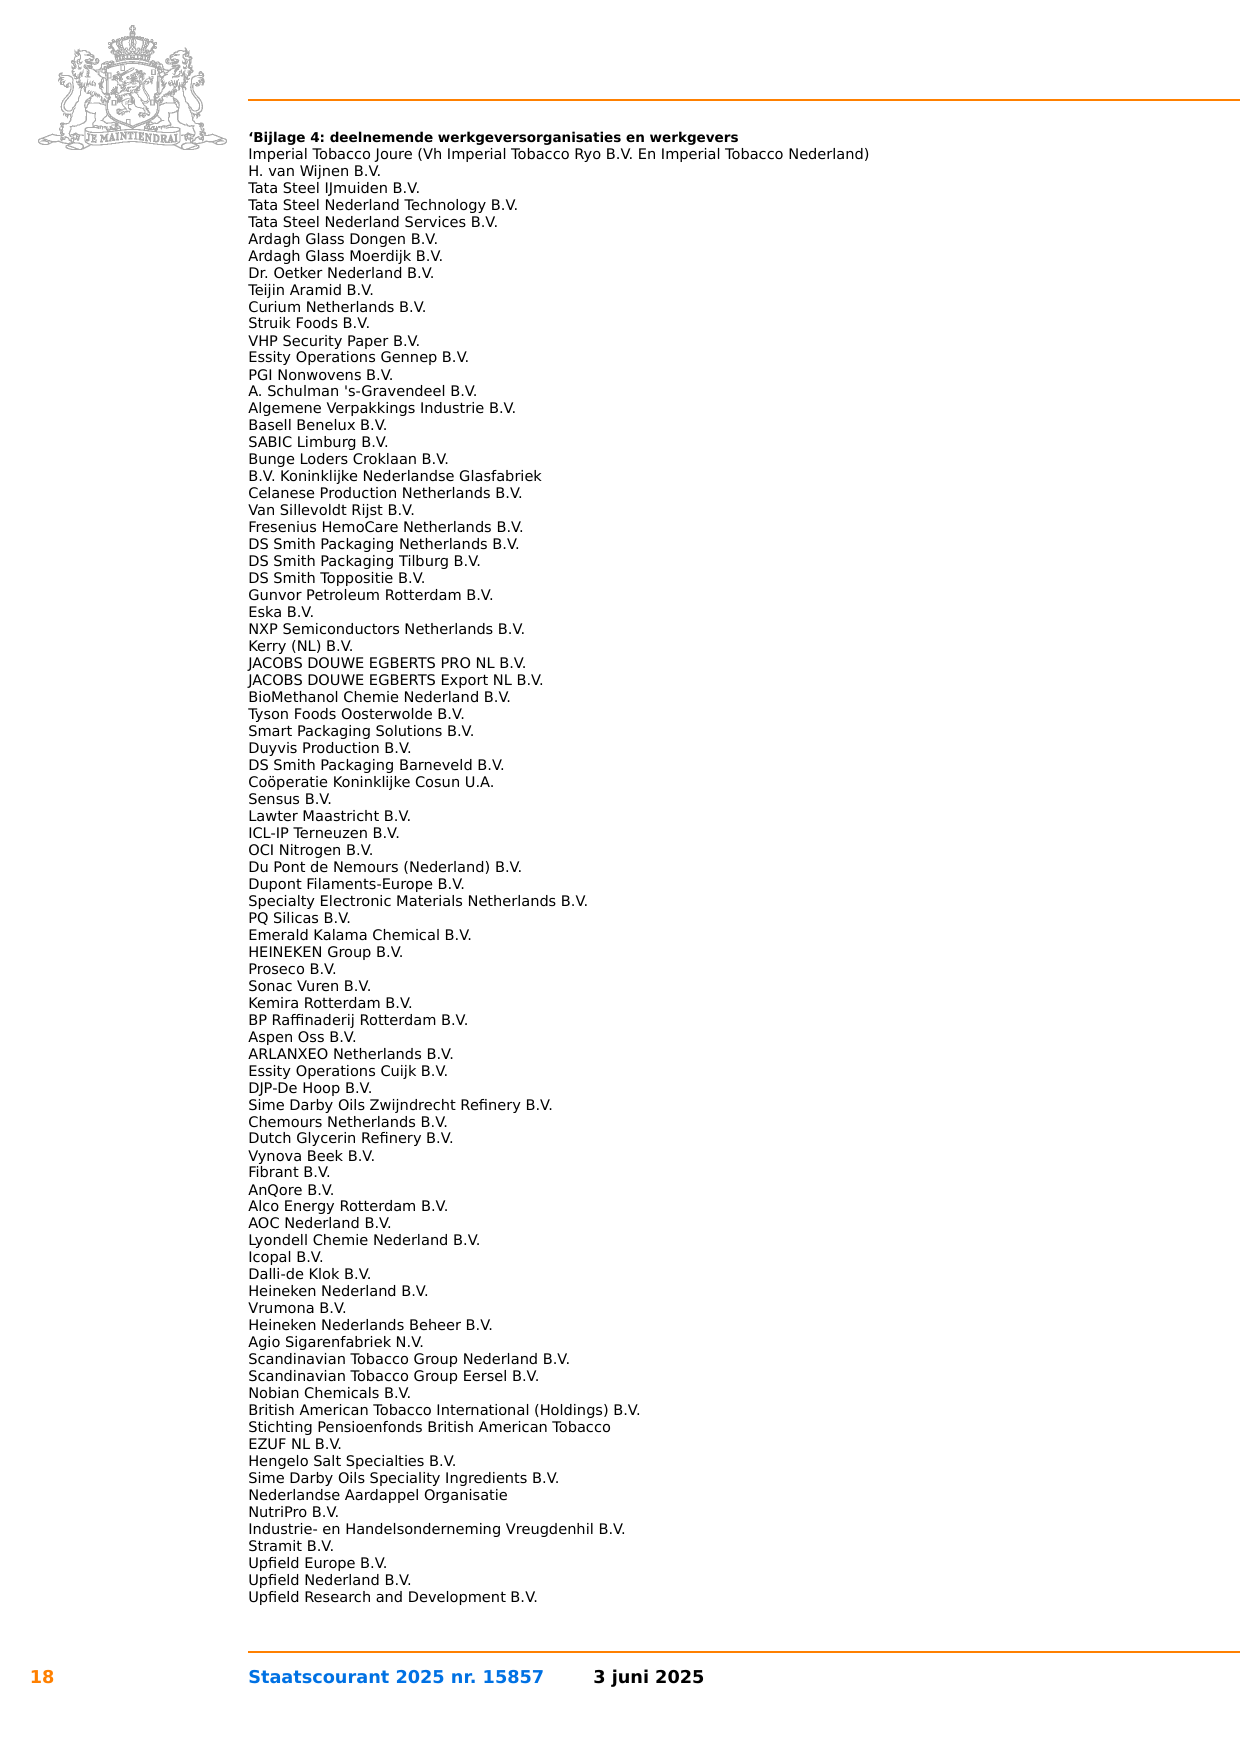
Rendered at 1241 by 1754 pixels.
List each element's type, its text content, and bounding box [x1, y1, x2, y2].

table_cell OCI Nitrogen B.V. [248, 842, 1163, 859]
table_cell Tata Steel Nederland Services B.V. [248, 214, 1163, 231]
table_cell Sime Darby Oils Zwijndrecht Refinery B.V. [248, 1096, 1163, 1113]
table_cell Nobian Chemicals B.V. [248, 1385, 1163, 1402]
table_cell Specialty Electronic Materials Netherlands B.V. [248, 893, 1163, 910]
table_cell Teijin Aramid B.V. [248, 281, 1163, 298]
table_cell Upfield Europe B.V. [248, 1555, 1163, 1572]
table_cell Dalli-de Klok B.V. [248, 1266, 1163, 1283]
table_cell BioMethanol Chemie Nederland B.V. [248, 689, 1163, 706]
table_header ‘Bijlage 4: deelnemende werkgeversorganisaties en werkgevers [248, 130, 1163, 146]
table_cell AOC Nederland B.V. [248, 1215, 1163, 1232]
table_cell H. van Wijnen B.V. [248, 163, 1163, 179]
table_cell Fibrant B.V. [248, 1164, 1163, 1181]
table_cell JACOBS DOUWE EGBERTS Export NL B.V. [248, 672, 1163, 689]
table_cell DS Smith Packaging Tilburg B.V. [248, 553, 1163, 570]
table_cell Lawter Maastricht B.V. [248, 808, 1163, 825]
table_cell Upfield Nederland B.V. [248, 1572, 1163, 1589]
table_cell Kerry (NL) B.V. [248, 638, 1163, 655]
table_cell Basell Benelux B.V. [248, 417, 1163, 434]
table_cell Smart Packaging Solutions B.V. [248, 723, 1163, 740]
table_cell Lyondell Chemie Nederland B.V. [248, 1232, 1163, 1249]
table_cell Vrumona B.V. [248, 1300, 1163, 1317]
table_cell Stichting Pensioenfonds British American Tobacco [248, 1419, 1163, 1436]
table_cell ARLANXEO Netherlands B.V. [248, 1046, 1163, 1062]
table_cell Proseco B.V. [248, 961, 1163, 978]
table_cell Agio Sigarenfabriek N.V. [248, 1334, 1163, 1351]
table_cell Tata Steel IJmuiden B.V. [248, 180, 1163, 197]
table_cell SABIC Limburg B.V. [248, 434, 1163, 451]
table_cell DS Smith Packaging Netherlands B.V. [248, 536, 1163, 553]
table_cell Dupont Filaments-Europe B.V. [248, 876, 1163, 893]
table_cell DJP-De Hoop B.V. [248, 1080, 1163, 1096]
table_cell Van Sillevoldt Rijst B.V. [248, 502, 1163, 519]
table_cell JACOBS DOUWE EGBERTS PRO NL B.V. [248, 655, 1163, 672]
table_cell AnQore B.V. [248, 1181, 1163, 1198]
table_cell A. Schulman 's-Gravendeel B.V. [248, 383, 1163, 400]
table_cell Duyvis Production B.V. [248, 740, 1163, 757]
table_cell British American Tobacco International (Holdings) B.V. [248, 1402, 1163, 1419]
table_cell Hengelo Salt Specialties B.V. [248, 1453, 1163, 1470]
table_cell Alco Energy Rotterdam B.V. [248, 1198, 1163, 1215]
table_cell DS Smith Toppositie B.V. [248, 570, 1163, 587]
table_cell Struik Foods B.V. [248, 315, 1163, 332]
table_cell Du Pont de Nemours (Nederland) B.V. [248, 859, 1163, 876]
table_cell Vynova Beek B.V. [248, 1148, 1163, 1164]
table_cell Ardagh Glass Moerdijk B.V. [248, 248, 1163, 264]
table_cell Eska B.V. [248, 604, 1163, 621]
table_cell Gunvor Petroleum Rotterdam B.V. [248, 587, 1163, 604]
table_cell Sonac Vuren B.V. [248, 978, 1163, 994]
table_cell Celanese Production Netherlands B.V. [248, 485, 1163, 502]
table_cell BP Raffinaderij Rotterdam B.V. [248, 1012, 1163, 1028]
picture [38, 25, 227, 150]
table_cell Stramit B.V. [248, 1538, 1163, 1555]
table_cell Kemira Rotterdam B.V. [248, 995, 1163, 1012]
table_cell Curium Netherlands B.V. [248, 299, 1163, 315]
table_cell EZUF NL B.V. [248, 1436, 1163, 1453]
table_cell NutriPro B.V. [248, 1504, 1163, 1521]
table_cell Imperial Tobacco Joure (Vh Imperial Tobacco Ryo B.V. En Imperial Tobacco Nederland) [248, 146, 1163, 163]
table_cell Sime Darby Oils Speciality Ingredients B.V. [248, 1470, 1163, 1487]
table_cell Scandinavian Tobacco Group Eersel B.V. [248, 1368, 1163, 1385]
table_cell Heineken Nederlands Beheer B.V. [248, 1317, 1163, 1334]
table_cell Coöperatie Koninklijke Cosun U.A. [248, 774, 1163, 791]
table_cell NXP Semiconductors Netherlands B.V. [248, 621, 1163, 638]
table_cell Bunge Loders Croklaan B.V. [248, 451, 1163, 468]
table_cell Upfield Research and Development B.V. [248, 1589, 1163, 1606]
table_cell Tata Steel Nederland Technology B.V. [248, 197, 1163, 213]
table_cell Emerald Kalama Chemical B.V. [248, 927, 1163, 944]
table_cell Heineken Nederland B.V. [248, 1283, 1163, 1300]
table_cell Icopal B.V. [248, 1249, 1163, 1266]
table_cell Fresenius HemoCare Netherlands B.V. [248, 519, 1163, 536]
table_cell Dr. Oetker Nederland B.V. [248, 265, 1163, 281]
table_cell Industrie- en Handelsonderneming Vreugdenhil B.V. [248, 1521, 1163, 1538]
table_cell DS Smith Packaging Barneveld B.V. [248, 757, 1163, 774]
table_cell Nederlandse Aardappel Organisatie [248, 1487, 1163, 1504]
table_cell Sensus B.V. [248, 791, 1163, 808]
table_cell Chemours Netherlands B.V. [248, 1114, 1163, 1130]
table_cell PQ Silicas B.V. [248, 910, 1163, 927]
table_cell Scandinavian Tobacco Group Nederland B.V. [248, 1351, 1163, 1368]
table_cell VHP Security Paper B.V. [248, 333, 1163, 349]
table_cell Ardagh Glass Dongen B.V. [248, 231, 1163, 247]
table_cell ICL-IP Terneuzen B.V. [248, 825, 1163, 842]
table_cell Algemene Verpakkings Industrie B.V. [248, 400, 1163, 417]
table_cell PGI Nonwovens B.V. [248, 366, 1163, 383]
table_cell Tyson Foods Oosterwolde B.V. [248, 706, 1163, 723]
table_cell Essity Operations Gennep B.V. [248, 349, 1163, 366]
table_cell Dutch Glycerin Refinery B.V. [248, 1130, 1163, 1147]
table_cell Essity Operations Cuijk B.V. [248, 1063, 1163, 1079]
table_cell HEINEKEN Group B.V. [248, 944, 1163, 961]
table_cell B.V. Koninklijke Nederlandse Glasfabriek [248, 468, 1163, 485]
table_cell Aspen Oss B.V. [248, 1029, 1163, 1046]
